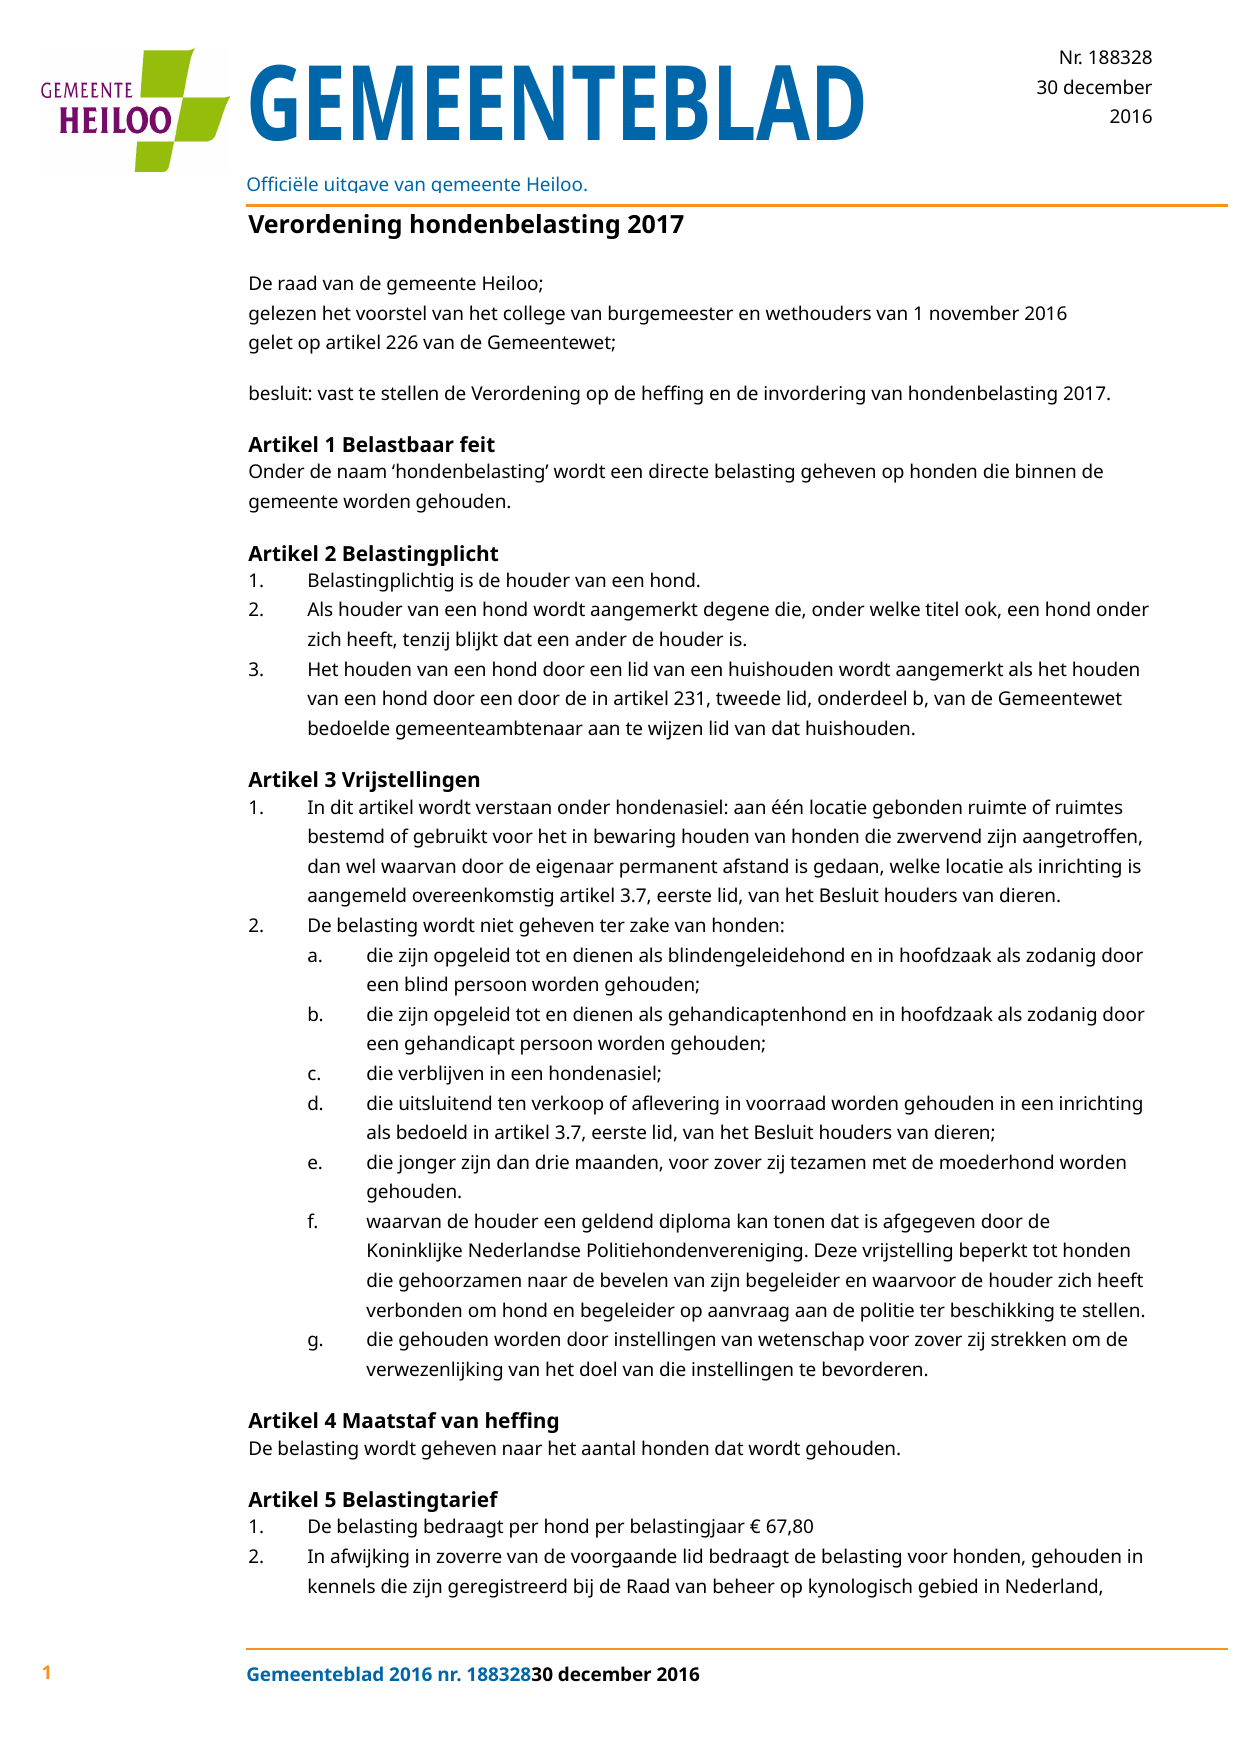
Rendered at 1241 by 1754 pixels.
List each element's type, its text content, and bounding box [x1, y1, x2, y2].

text Artikel 3 Vrijstellingen [248, 765, 1152, 794]
text Artikel 1 Belastbaar feit [248, 430, 1152, 459]
text Verordening hondenbelasting 2017 [248, 207, 1152, 241]
list die zijn opgeleid tot en dienen als gehandicaptenhond en in hoofdzaak als zodanig door een gehandicapt persoon worden gehouden; [307, 1001, 1152, 1056]
text gelet op artikel 226 van de Gemeentewet; [248, 329, 1152, 355]
list die gehouden worden door instellingen van wetenschap voor zover zij strekken om de verwezenlijking van het doel van die instellingen te bevorderen. [307, 1326, 1152, 1382]
list Als houder van een hond wordt aangemerkt degene die, onder welke titel ook, een hond onder zich heeft, tenzij blijkt dat een ander de houder is. [248, 597, 1152, 652]
list die zijn opgeleid tot en dienen als blindengeleidehond en in hoofdzaak als zodanig door een blind persoon worden gehouden; [307, 942, 1152, 997]
list In afwijking in zoverre van de voorgaande lid bedraagt de belasting voor honden, gehouden in kennels die zijn geregistreerd bij de Raad van beheer op kynologisch gebied in Nederland, [248, 1543, 1152, 1598]
text Artikel 4 Maatstaf van heffing [248, 1406, 1152, 1435]
text De raad van de gemeente Heiloo; [248, 270, 1152, 296]
list Het houden van een hond door een lid van een huishouden wordt aangemerkt als het houden van een hond door een door de in artikel 231, tweede lid, onderdeel b, van de Gemeentewet bedoelde gemeenteambtenaar aan te wijzen lid van dat huishouden. [248, 656, 1152, 741]
list De belasting wordt niet geheven ter zake van honden: [248, 912, 1152, 938]
picture [41, 47, 231, 172]
list die jonger zijn dan drie maanden, voor zover zij tezamen met de moederhond worden gehouden. [307, 1149, 1152, 1204]
list De belasting bedraagt per hond per belastingjaar € 67,80 [248, 1514, 1152, 1539]
list die uitsluitend ten verkoop of aflevering in voorraad worden gehouden in een inrichting als bedoeld in artikel 3.7, eerste lid, van het Besluit houders van dieren; [307, 1090, 1152, 1145]
list In dit artikel wordt verstaan onder hondenasiel: aan één locatie gebonden ruimte of ruimtes bestemd of gebruikt voor het in bewaring houden van honden die zwervend zijn aangetroffen, dan wel waarvan door de eigenaar permanent afstand is gedaan, welke locatie als inrichting is aangemeld overeenkomstig artikel 3.7, eerste lid, van het Besluit houders van dieren. [248, 794, 1152, 908]
list Belastingplichtig is de houder van een hond. [248, 567, 1152, 593]
text Artikel 2 Belastingplicht [248, 539, 1152, 567]
text De belasting wordt geheven naar het aantal honden dat wordt gehouden. [248, 1435, 1152, 1461]
text Artikel 5 Belastingtarief [248, 1485, 1152, 1514]
text gelezen het voorstel van het college van burgemeester en wethouders van 1 november 2016 [248, 300, 1152, 326]
list die verblijven in een hondenasiel; [307, 1060, 1152, 1086]
text besluit: vast te stellen de Verordening op de heffing en de invordering van hondenbelasting 2017. [248, 380, 1152, 406]
list waarvan de houder een geldend diploma kan tonen dat is afgegeven door de Koninklijke Nederlandse Politiehondenvereniging. Deze vrijstelling beperkt tot honden die gehoorzamen naar de bevelen van zijn begeleider en waarvoor de houder zich heeft verbonden om hond en begeleider op aanvraag aan de politie ter beschikking te stellen. [307, 1208, 1152, 1322]
text Onder de naam ‘hondenbelasting’ wordt een directe belasting geheven op honden die binnen de gemeente worden gehouden. [248, 459, 1152, 514]
